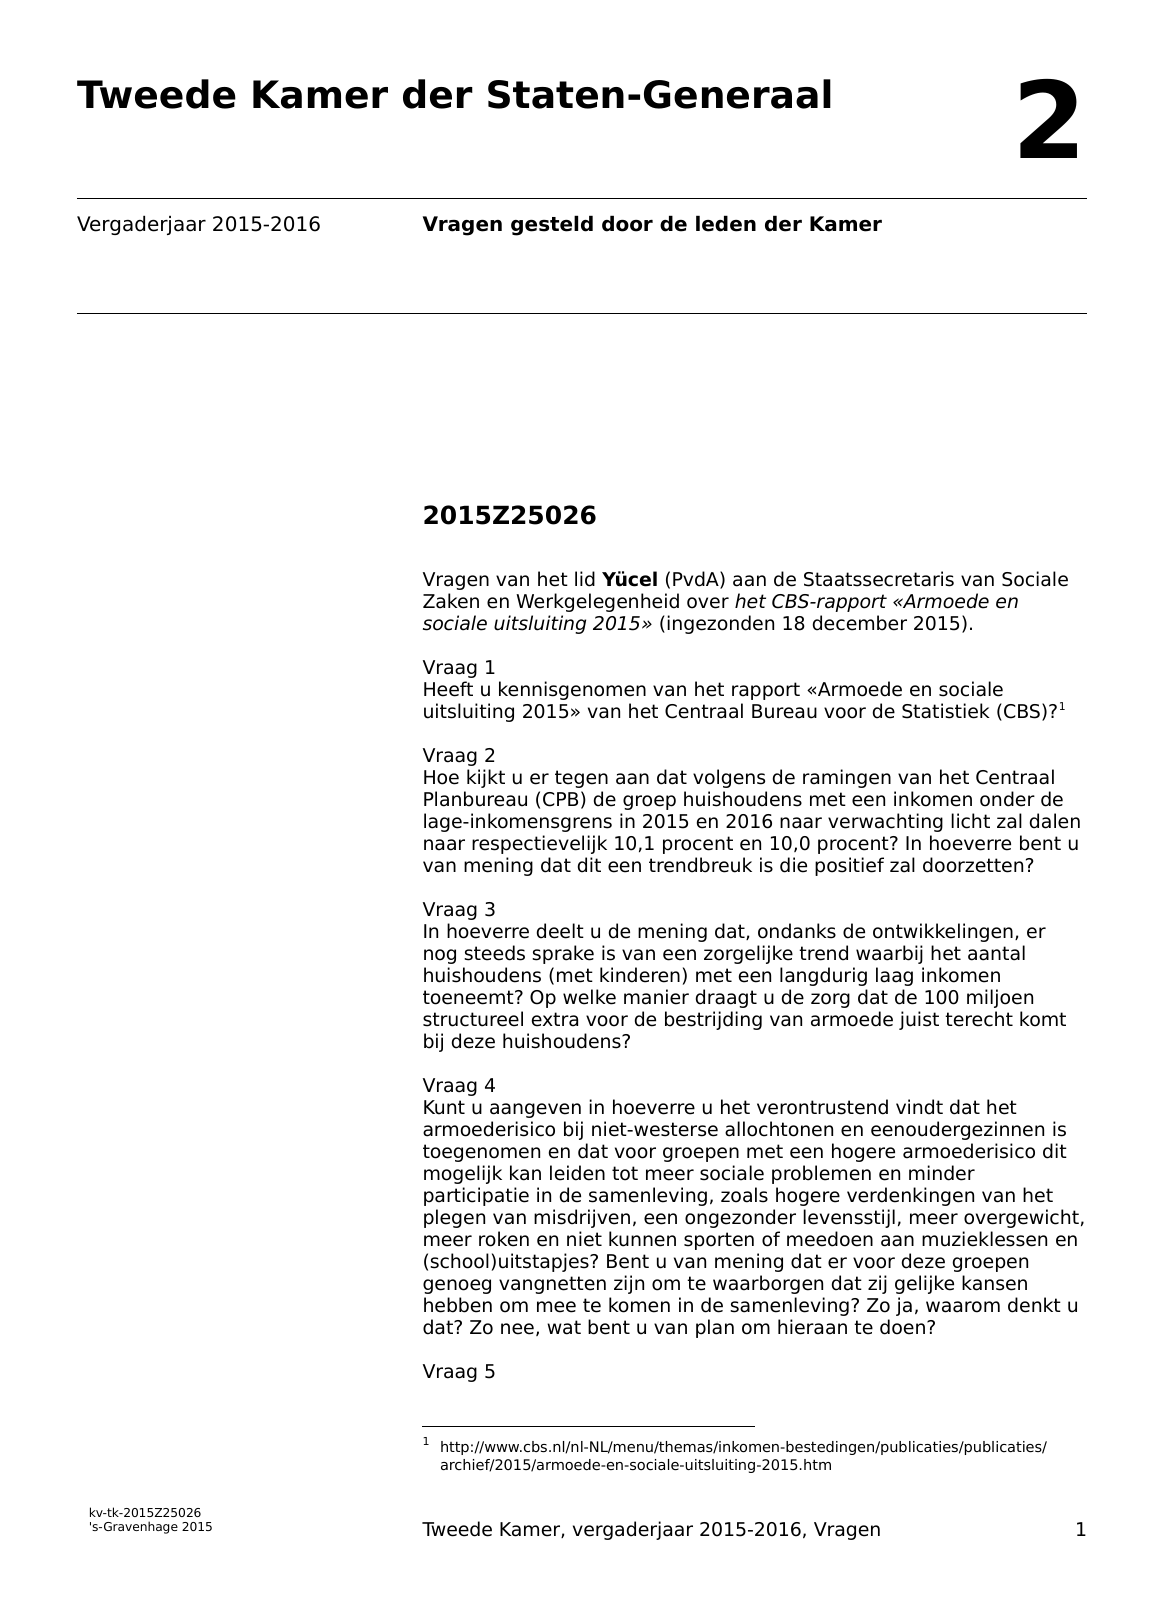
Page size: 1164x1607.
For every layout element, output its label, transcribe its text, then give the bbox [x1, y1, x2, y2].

text In hoeverre deelt u de mening dat, ondanks de ontwikkelingen, er nog steeds sprake is van een zorgelijke trend waarbij het aantal huishoudens (met kinderen) met een langdurig laag inkomen toeneemt? Op welke manier draagt u de zorg dat de 100 miljoen structureel extra voor de bestrijding van armoede juist terecht komt bij deze huishoudens? [422, 921, 1087, 1053]
text Vraag 2 [422, 745, 1087, 767]
text Vraag 3 [422, 899, 1087, 921]
text Vragen van het lid Yücel (PvdA) aan de Staatssecretaris van Sociale Zaken en Werkgelegenheid over het CBS-rapport «Armoede en sociale uitsluiting 2015» (ingezonden 18 december 2015). [422, 569, 1087, 635]
text http://www.cbs.nl/nl-NL/menu/themas/inkomen-bestedingen/publicaties/publicaties/archief/2015/armoede-en-sociale-uitsluiting-2015.htm [422, 1435, 1087, 1474]
text kv-tk-2015Z25026 [88, 1506, 323, 1520]
text Kunt u aangeven in hoeverre u het verontrustend vindt dat het armoederisico bij niet-westerse allochtonen en eenoudergezinnen is toegenomen en dat voor groepen met een hogere armoederisico dit mogelijk kan leiden tot meer sociale problemen en minder participatie in de samenleving, zoals hogere verdenkingen van het plegen van misdrijven, een ongezonder levensstijl, meer overgewicht, meer roken en niet kunnen sporten of meedoen aan muzieklessen en (school)uitstapjes? Bent u van mening dat er voor deze groepen genoeg vangnetten zijn om te waarborgen dat zij gelijke kansen hebben om mee te komen in de samenleving? Zo ja, waarom denkt u dat? Zo nee, wat bent u van plan om hieraan te doen? [422, 1097, 1087, 1339]
text Heeft u kennisgenomen van het rapport «Armoede en sociale uitsluiting 2015» van het Centraal Bureau voor de Statistiek (CBS)? [422, 679, 1087, 723]
text Vraag 4 [422, 1075, 1087, 1097]
text 2015Z25026 [422, 501, 1087, 531]
text 's-Gravenhage 2015 [88, 1520, 323, 1534]
table_cell Vergaderjaar 2015-2016 [77, 199, 422, 313]
text Vraag 1 [422, 657, 1087, 679]
table_cell Vragen gesteld door de leden der Kamer [422, 199, 1087, 313]
text Hoe kijkt u er tegen aan dat volgens de ramingen van het Centraal Planbureau (CPB) de groep huishoudens met een inkomen onder de lage-inkomensgrens in 2015 en 2016 naar verwachting licht zal dalen naar respectievelijk 10,1 procent en 10,0 procent? In hoeverre bent u van mening dat dit een trendbreuk is die positief zal doorzetten? [422, 767, 1087, 877]
table_header Tweede Kamer der Staten-Generaal [77, 59, 886, 198]
table_header 2 [886, 59, 1087, 198]
text Vraag 5 [422, 1361, 1087, 1383]
